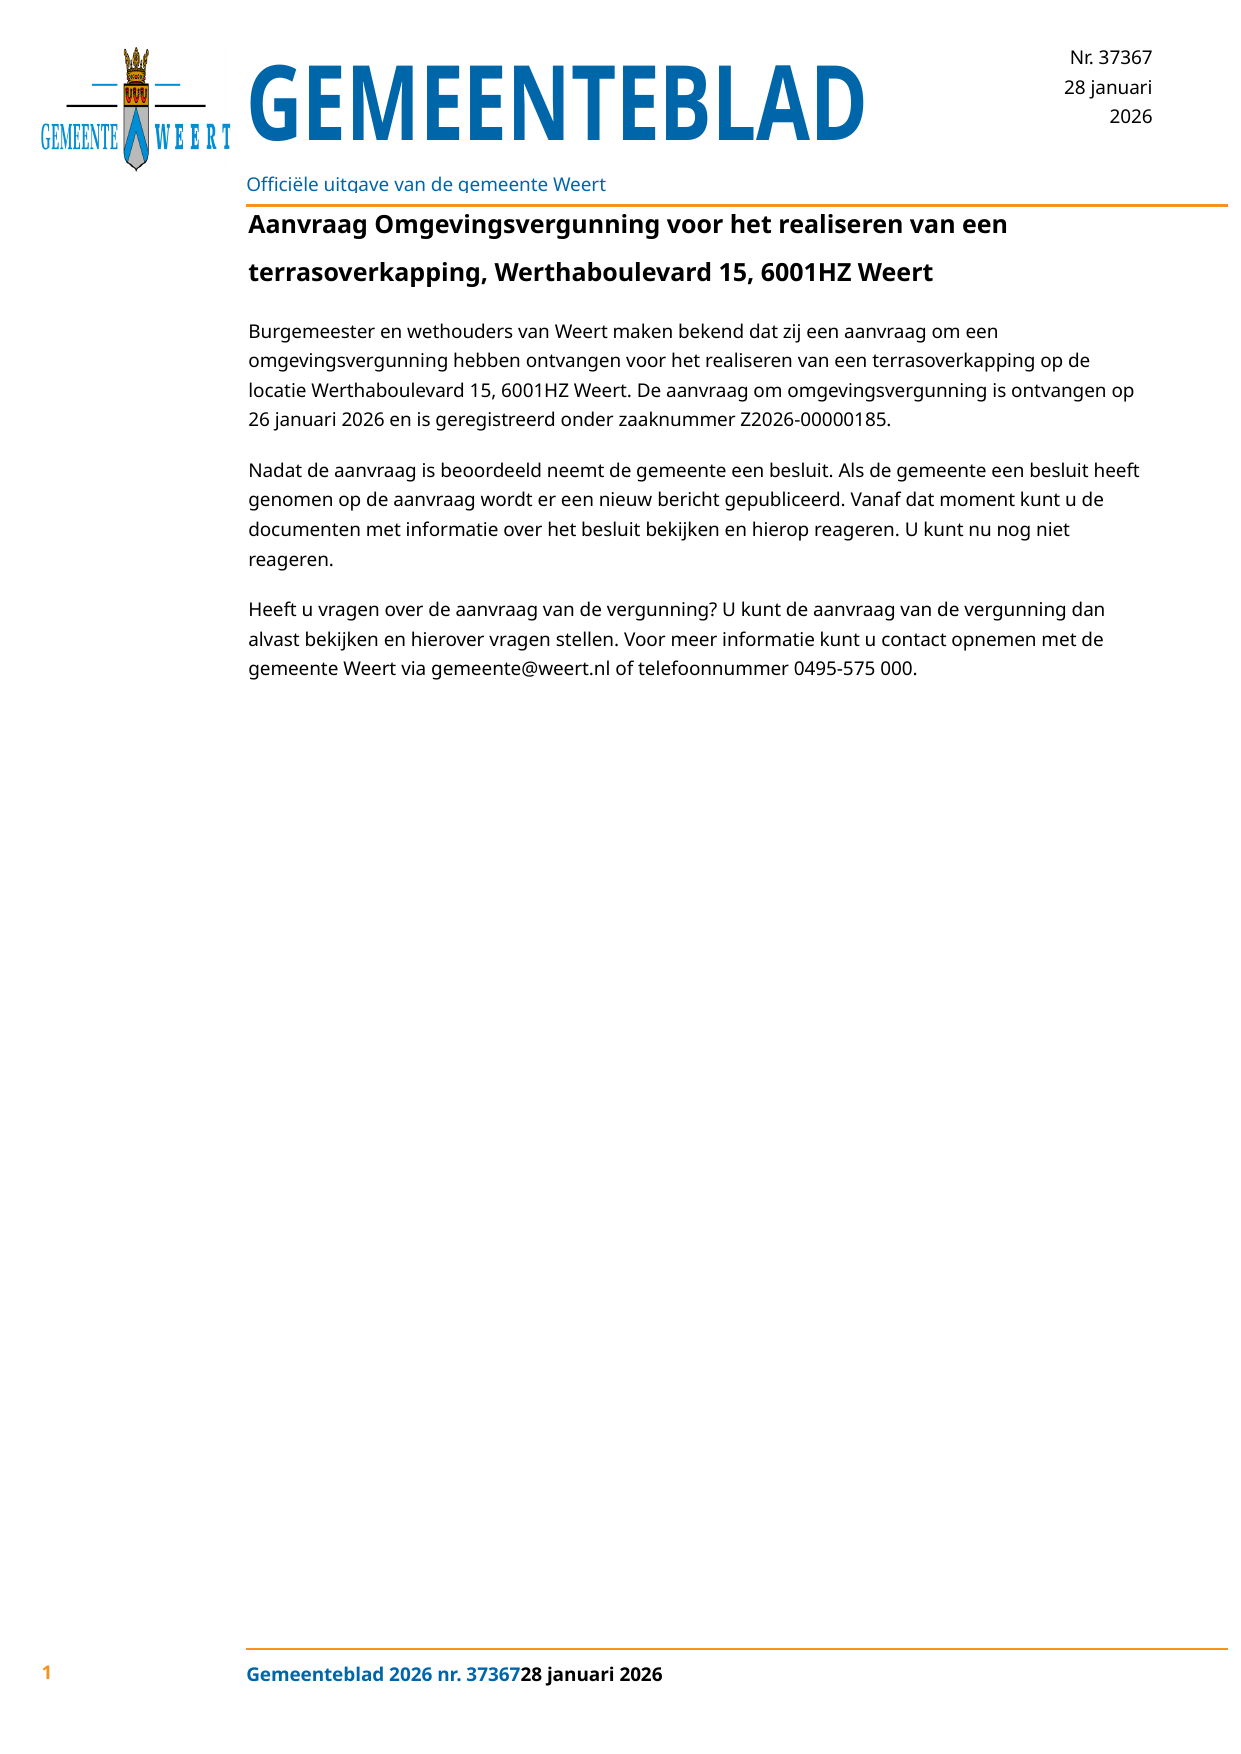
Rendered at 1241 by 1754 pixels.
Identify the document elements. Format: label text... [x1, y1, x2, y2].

text Heeft u vragen over de aanvraag van de vergunning? U kunt de aanvraag van de vergunning dan alvast bekijken en hierover vragen stellen. Voor meer informatie kunt u contact opnemen met de gemeente Weert via gemeente@weert.nl of telefoonnummer 0495-575 000. [248, 596, 1152, 681]
picture [41, 47, 231, 172]
text Burgemeester en wethouders van Weert maken bekend dat zij een aanvraag om een omgevingsvergunning hebben ontvangen voor het realiseren van een terrasoverkapping op de locatie Werthaboulevard 15, 6001HZ Weert. De aanvraag om omgevingsvergunning is ontvangen op 26 januari 2026 en is geregistreerd onder zaaknummer Z2026-00000185. [248, 318, 1152, 432]
text Nadat de aanvraag is beoordeeld neemt de gemeente een besluit. Als de gemeente een besluit heeft genomen op de aanvraag wordt er een nieuw bericht gepubliceerd. Vanaf dat moment kunt u de documenten met informatie over het besluit bekijken en hierop reageren. U kunt nu nog niet reageren. [248, 457, 1152, 572]
text Aanvraag Omgevingsvergunning voor het realiseren van een terrasoverkapping, Werthaboulevard 15, 6001HZ Weert [248, 207, 1152, 288]
